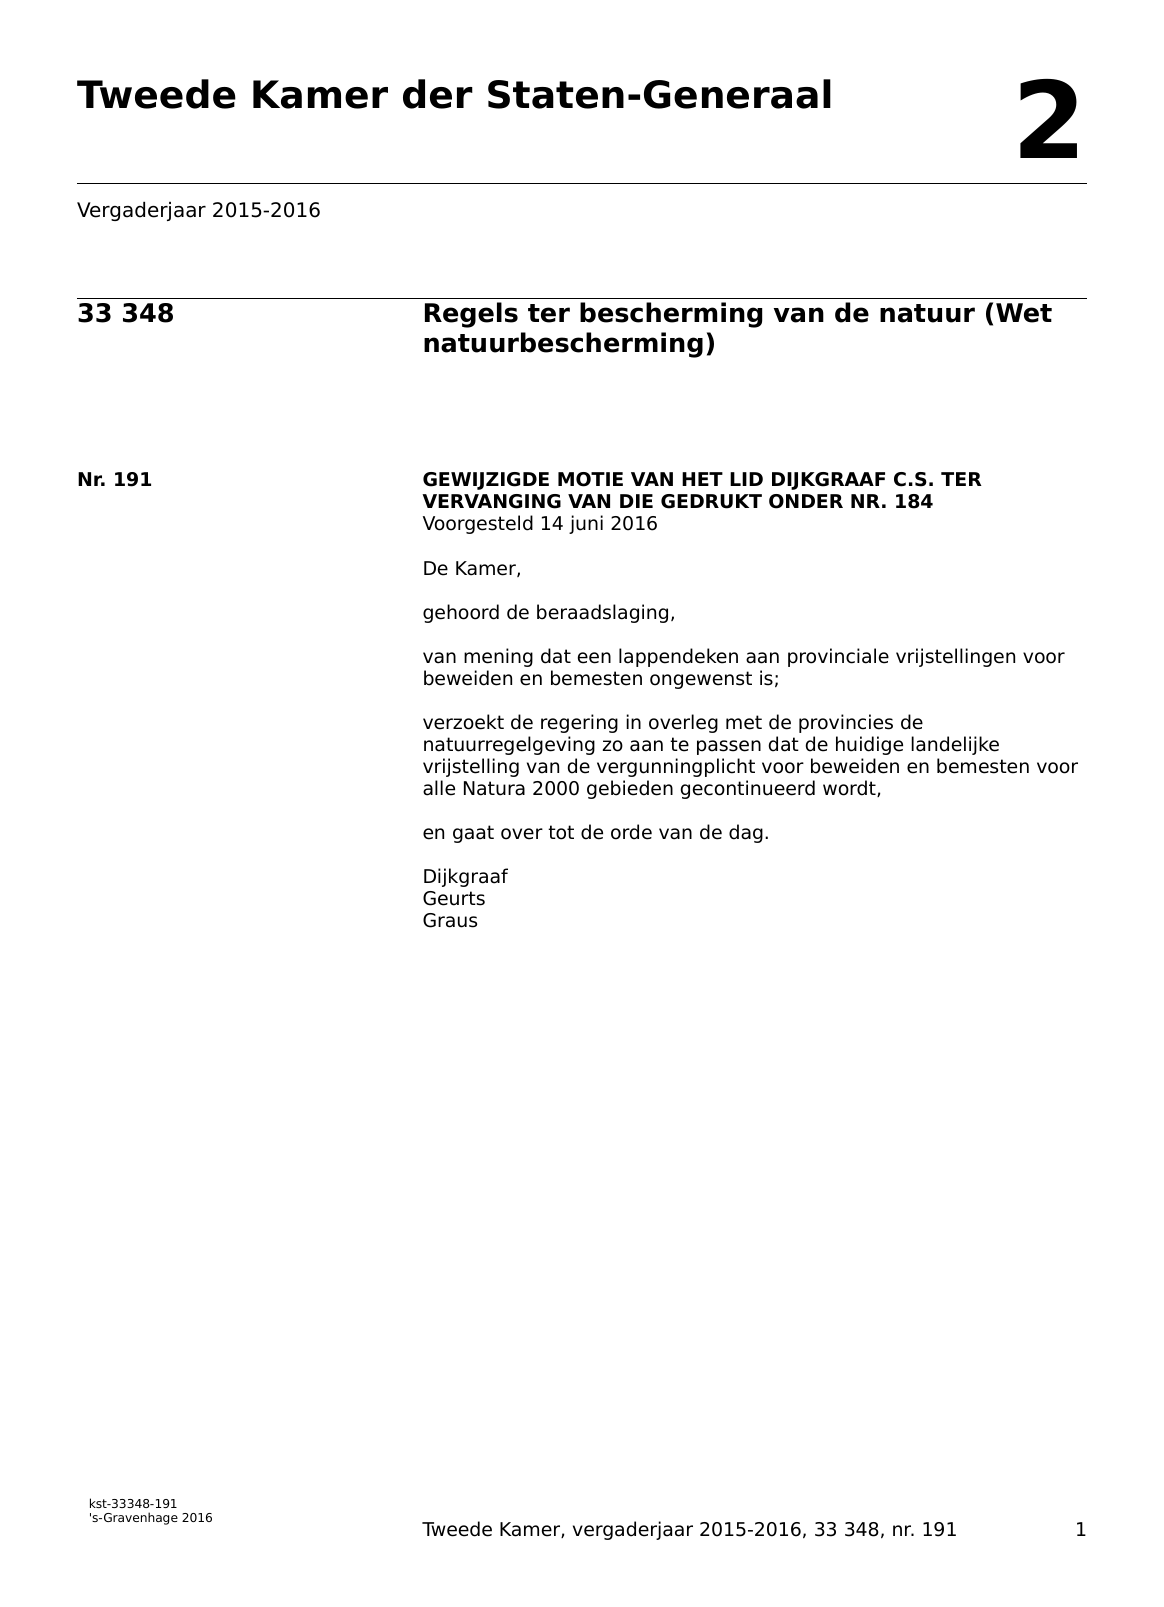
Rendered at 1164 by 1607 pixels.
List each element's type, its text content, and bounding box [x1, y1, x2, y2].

subtitle Nr. 191 GEWIJZIGDE MOTIE VAN HET LID DIJKGRAAF C.S. TER VERVANGING VAN DIE GEDRUKT ONDER NR. 184 [77, 469, 1087, 513]
text Geurts [422, 888, 1087, 910]
text De Kamer, [422, 557, 1087, 579]
text en gaat over tot de orde van de dag. [422, 822, 1087, 844]
table_header Tweede Kamer der Staten-Generaal [77, 59, 886, 183]
text Dijkgraaf [422, 866, 1087, 888]
table_cell Vergaderjaar 2015-2016 [77, 184, 1087, 298]
text Graus [422, 910, 1087, 932]
table_header 2 [886, 59, 1087, 183]
text 's-Gravenhage 2016 [88, 1511, 323, 1525]
text Voorgesteld 14 juni 2016 [422, 513, 1087, 535]
text kst-33348-191 [88, 1497, 323, 1511]
subtitle 33 348 Regels ter bescherming van de natuur (Wet natuurbescherming) [77, 299, 1087, 358]
text gehoord de beraadslaging, [422, 602, 1087, 624]
text van mening dat een lappendeken aan provinciale vrijstellingen voor beweiden en bemesten ongewenst is; [422, 646, 1087, 690]
text verzoekt de regering in overleg met de provincies de natuurregelgeving zo aan te passen dat de huidige landelijke vrijstelling van de vergunningplicht voor beweiden en bemesten voor alle Natura 2000 gebieden gecontinueerd wordt, [422, 712, 1087, 800]
